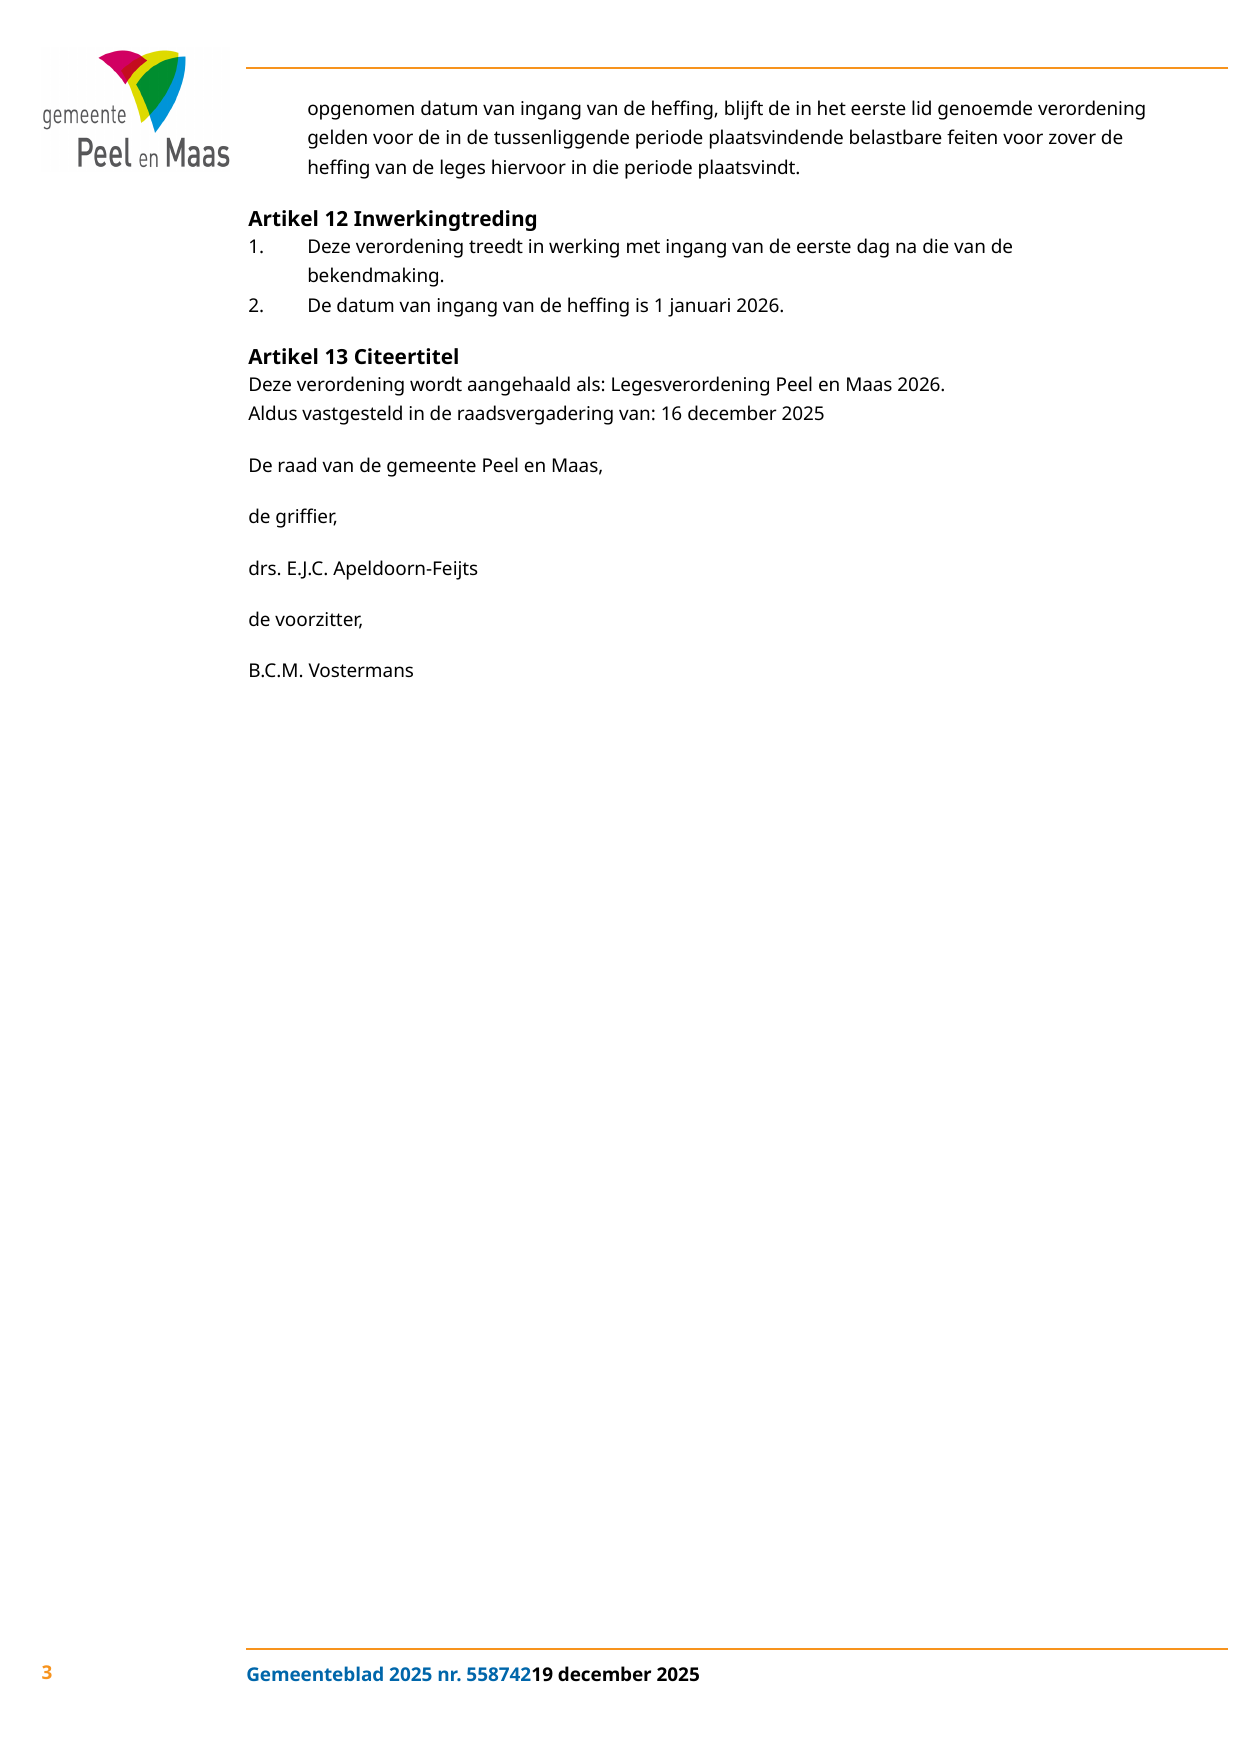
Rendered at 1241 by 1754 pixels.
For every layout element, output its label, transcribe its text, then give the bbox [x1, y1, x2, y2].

text De raad van de gemeente Peel en Maas, [248, 452, 1152, 478]
list opgenomen datum van ingang van de heffing, blijft de in het eerste lid genoemde verordening gelden voor de in de tussenliggende periode plaatsvindende belastbare feiten voor zover de heffing van de leges hiervoor in die periode plaatsvindt. [248, 95, 1152, 180]
text de griffier, [248, 503, 1152, 529]
list Deze verordening treedt in werking met ingang van de eerste dag na die van de bekendmaking. [248, 233, 1152, 288]
text drs. E.J.C. Apeldoorn-Feijts [248, 555, 1152, 581]
text Artikel 13 Citeertitel [248, 342, 1152, 371]
text Artikel 12 Inwerkingtreding [248, 204, 1152, 233]
text Aldus vastgesteld in de raadsvergadering van: 16 december 2025 [248, 400, 1152, 426]
text de voorzitter, [248, 606, 1152, 632]
text B.C.M. Vostermans [248, 658, 1152, 683]
list De datum van ingang van de heffing is 1 januari 2026. [248, 292, 1152, 318]
picture [41, 47, 231, 172]
text Deze verordening wordt aangehaald als: Legesverordening Peel en Maas 2026. [248, 371, 1152, 397]
